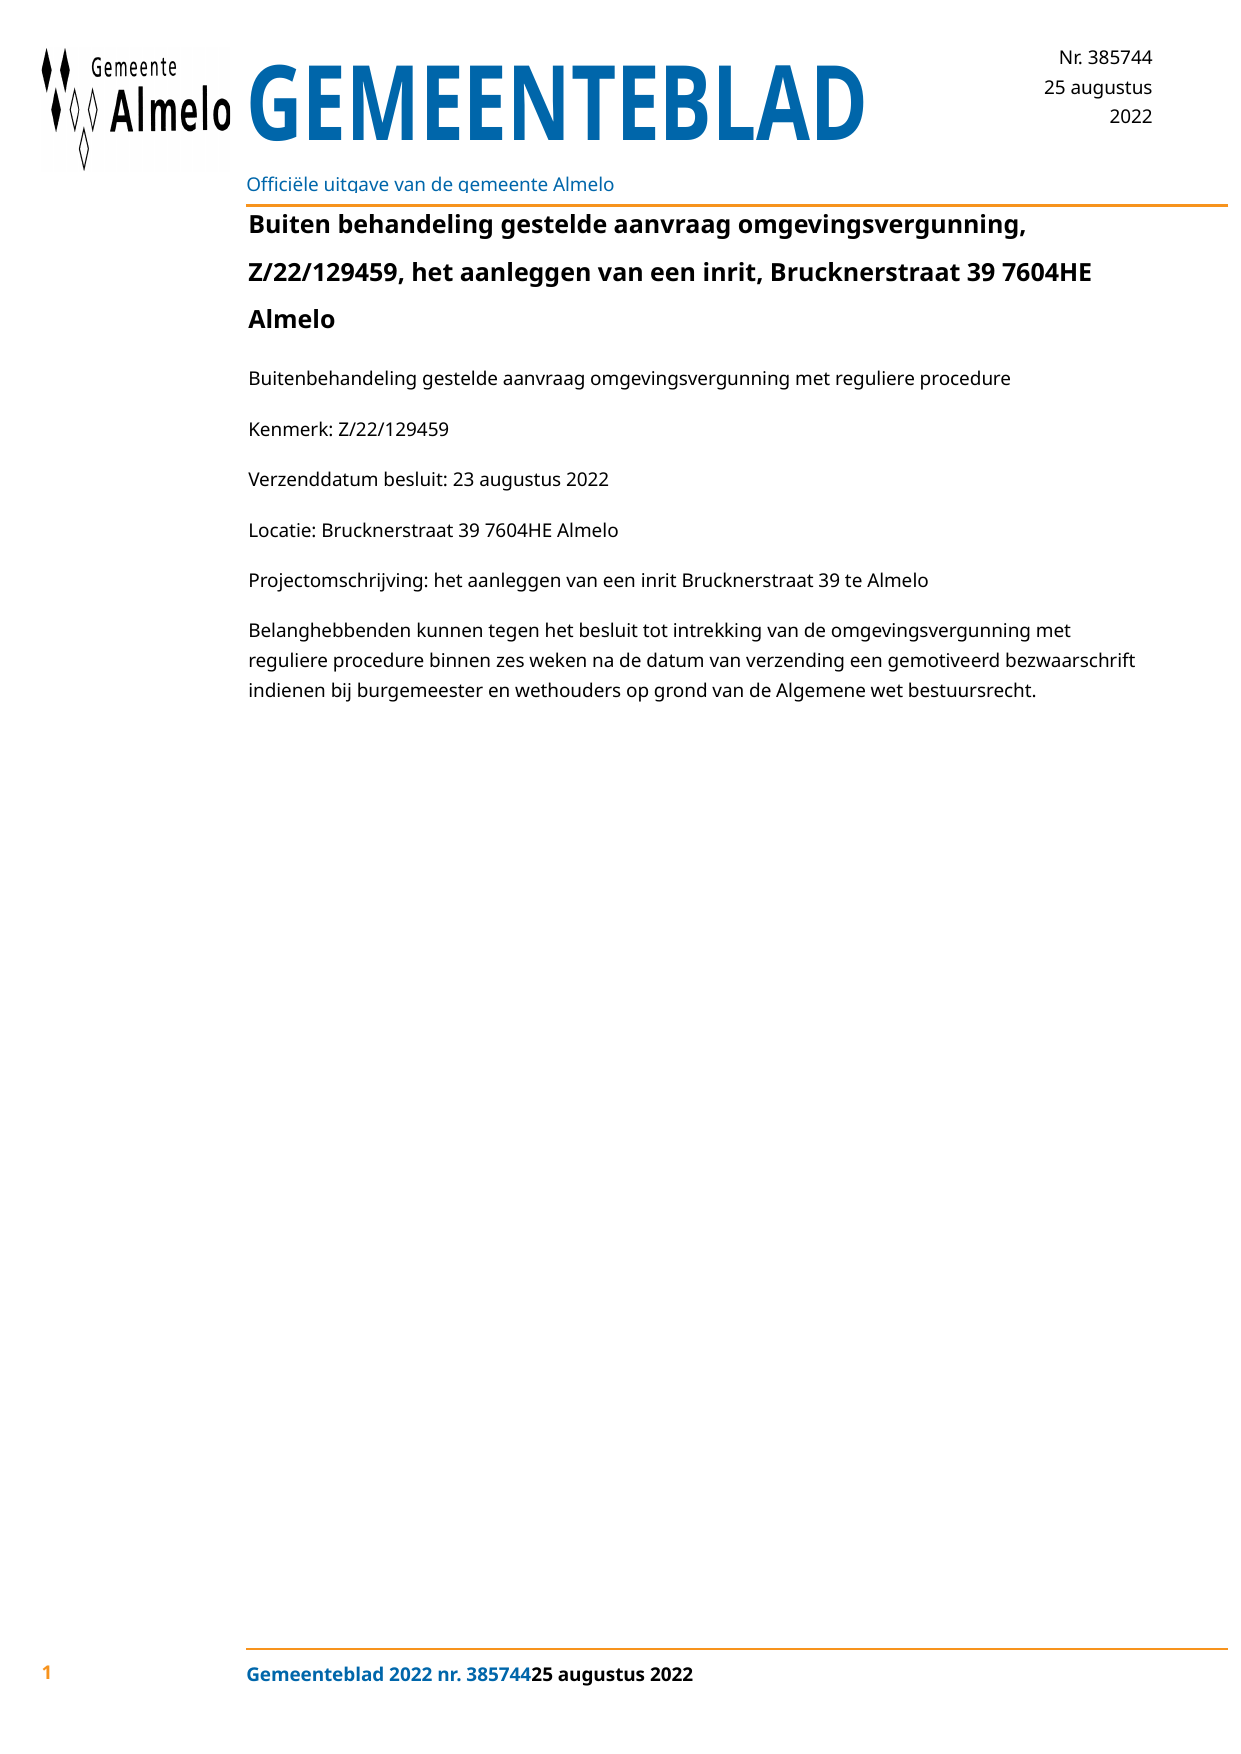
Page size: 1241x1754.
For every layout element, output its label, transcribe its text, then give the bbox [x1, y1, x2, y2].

text Buitenbehandeling gestelde aanvraag omgevingsvergunning met reguliere procedure [248, 366, 1152, 391]
text Buiten behandeling gestelde aanvraag omgevingsvergunning, Z/22/129459, het aanleggen van een inrit, Brucknerstraat 39 7604HE Almelo [248, 207, 1152, 336]
text Projectomschrijving: het aanleggen van een inrit Brucknerstraat 39 te Almelo [248, 567, 1152, 593]
text Belanghebbenden kunnen tegen het besluit tot intrekking van de omgevingsvergunning met reguliere procedure binnen zes weken na de datum van verzending een gemotiveerd bezwaarschrift indienen bij burgemeester en wethouders op grond van de Algemene wet bestuursrecht. [248, 618, 1152, 702]
text Kenmerk: Z/22/129459 [248, 416, 1152, 442]
picture [41, 47, 231, 172]
text Verzenddatum besluit: 23 augustus 2022 [248, 466, 1152, 492]
text Locatie: Brucknerstraat 39 7604HE Almelo [248, 517, 1152, 542]
